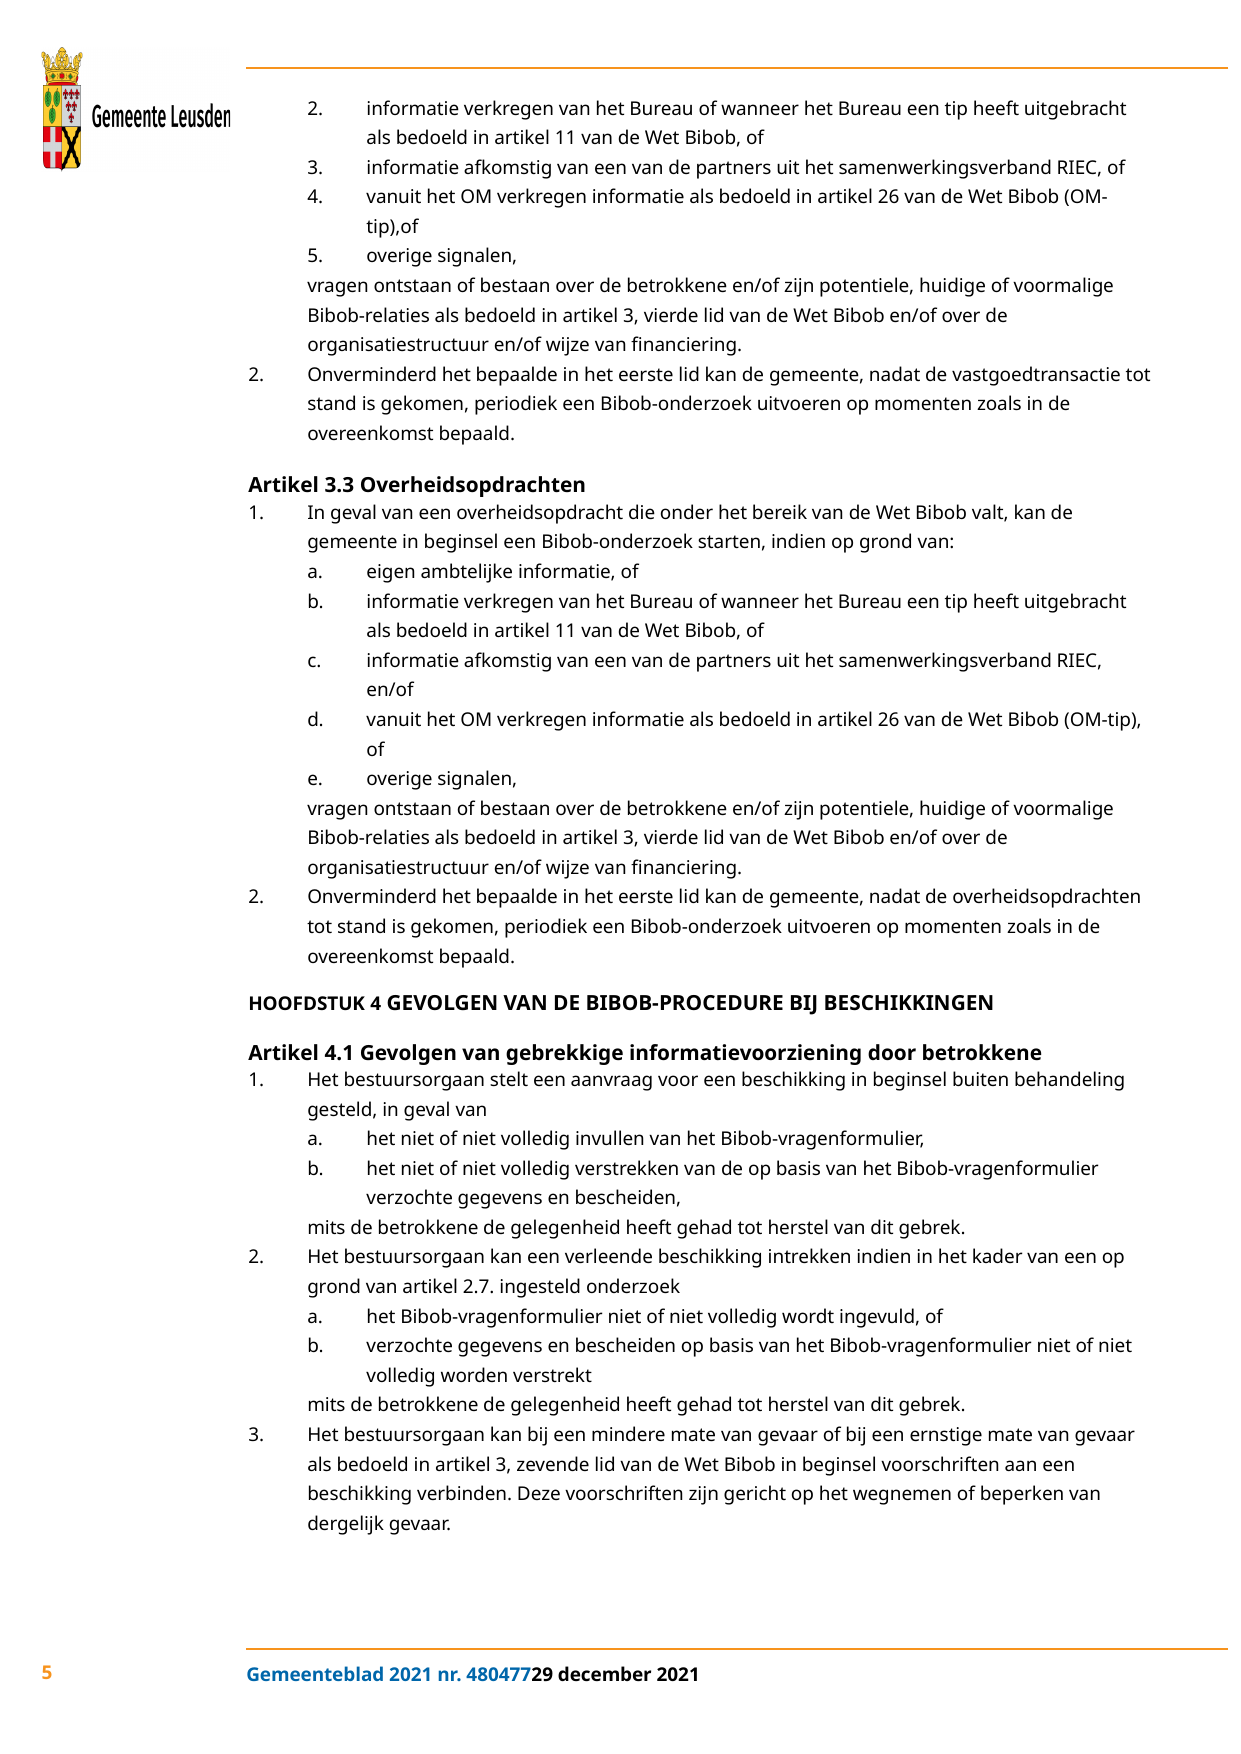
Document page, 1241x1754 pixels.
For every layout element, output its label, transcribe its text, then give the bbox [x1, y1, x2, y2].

text HOOFDSTUK 4 GEVOLGEN VAN DE BIBOB-PROCEDURE BIJ BESCHIKKINGEN [248, 988, 1152, 1017]
list het niet of niet volledig verstrekken van de op basis van het Bibob-vragenformulier verzochte gegevens en bescheiden, [307, 1155, 1152, 1210]
list vanuit het OM verkregen informatie als bedoeld in artikel 26 van de Wet Bibob (OM-tip), of [307, 706, 1152, 761]
list informatie afkomstig van een van de partners uit het samenwerkingsverband RIEC, of [307, 154, 1152, 180]
list Onverminderd het bepaalde in het eerste lid kan de gemeente, nadat de overheidsopdrachten tot stand is gekomen, periodiek een Bibob-onderzoek uitvoeren op momenten zoals in de overeenkomst bepaald. [248, 884, 1152, 968]
list Het bestuursorgaan kan een verleende beschikking intrekken indien in het kader van een op grond van artikel 2.7. ingesteld onderzoek [248, 1244, 1152, 1299]
picture [41, 47, 231, 172]
list Onverminderd het bepaalde in het eerste lid kan de gemeente, nadat de vastgoedtransactie tot stand is gekomen, periodiek een Bibob-onderzoek uitvoeren op momenten zoals in de overeenkomst bepaald. [248, 361, 1152, 446]
list vanuit het OM verkregen informatie als bedoeld in artikel 26 van de Wet Bibob (OM-tip),of [307, 183, 1152, 239]
list Het bestuursorgaan kan bij een mindere mate van gevaar of bij een ernstige mate van gevaar als bedoeld in artikel 3, zevende lid van de Wet Bibob in beginsel voorschriften aan een beschikking verbinden. Deze voorschriften zijn gericht op het wegnemen of beperken van dergelijk gevaar. [248, 1421, 1152, 1536]
list mits de betrokkene de gelegenheid heeft gehad tot herstel van dit gebrek. [248, 1392, 1152, 1417]
list Het bestuursorgaan stelt een aanvraag voor een beschikking in beginsel buiten behandeling gesteld, in geval van [248, 1066, 1152, 1121]
list overige signalen, [307, 765, 1152, 791]
list vragen ontstaan of bestaan over de betrokkene en/of zijn potentiele, huidige of voormalige Bibob-relaties als bedoeld in artikel 3, vierde lid van de Wet Bibob en/of over de organisatiestructuur en/of wijze van financiering. [248, 795, 1152, 880]
list vragen ontstaan of bestaan over de betrokkene en/of zijn potentiele, huidige of voormalige Bibob-relaties als bedoeld in artikel 3, vierde lid van de Wet Bibob en/of over de organisatiestructuur en/of wijze van financiering. [248, 272, 1152, 357]
list informatie afkomstig van een van de partners uit het samenwerkingsverband RIEC, en/of [307, 647, 1152, 702]
list In geval van een overheidsopdracht die onder het bereik van de Wet Bibob valt, kan de gemeente in beginsel een Bibob-onderzoek starten, indien op grond van: [248, 499, 1152, 554]
list mits de betrokkene de gelegenheid heeft gehad tot herstel van dit gebrek. [248, 1214, 1152, 1240]
list informatie verkregen van het Bureau of wanneer het Bureau een tip heeft uitgebracht als bedoeld in artikel 11 van de Wet Bibob, of [307, 588, 1152, 643]
list informatie verkregen van het Bureau of wanneer het Bureau een tip heeft uitgebracht als bedoeld in artikel 11 van de Wet Bibob, of [307, 95, 1152, 150]
list verzochte gegevens en bescheiden op basis van het Bibob-vragenformulier niet of niet volledig worden verstrekt [307, 1332, 1152, 1388]
text Artikel 3.3 Overheidsopdrachten [248, 471, 1152, 499]
list het Bibob-vragenformulier niet of niet volledig wordt ingevuld, of [307, 1303, 1152, 1328]
list het niet of niet volledig invullen van het Bibob-vragenformulier, [307, 1125, 1152, 1151]
list eigen ambtelijke informatie, of [307, 558, 1152, 584]
list overige signalen, [307, 243, 1152, 268]
text Artikel 4.1 Gevolgen van gebrekkige informatievoorziening door betrokkene [248, 1038, 1152, 1066]
